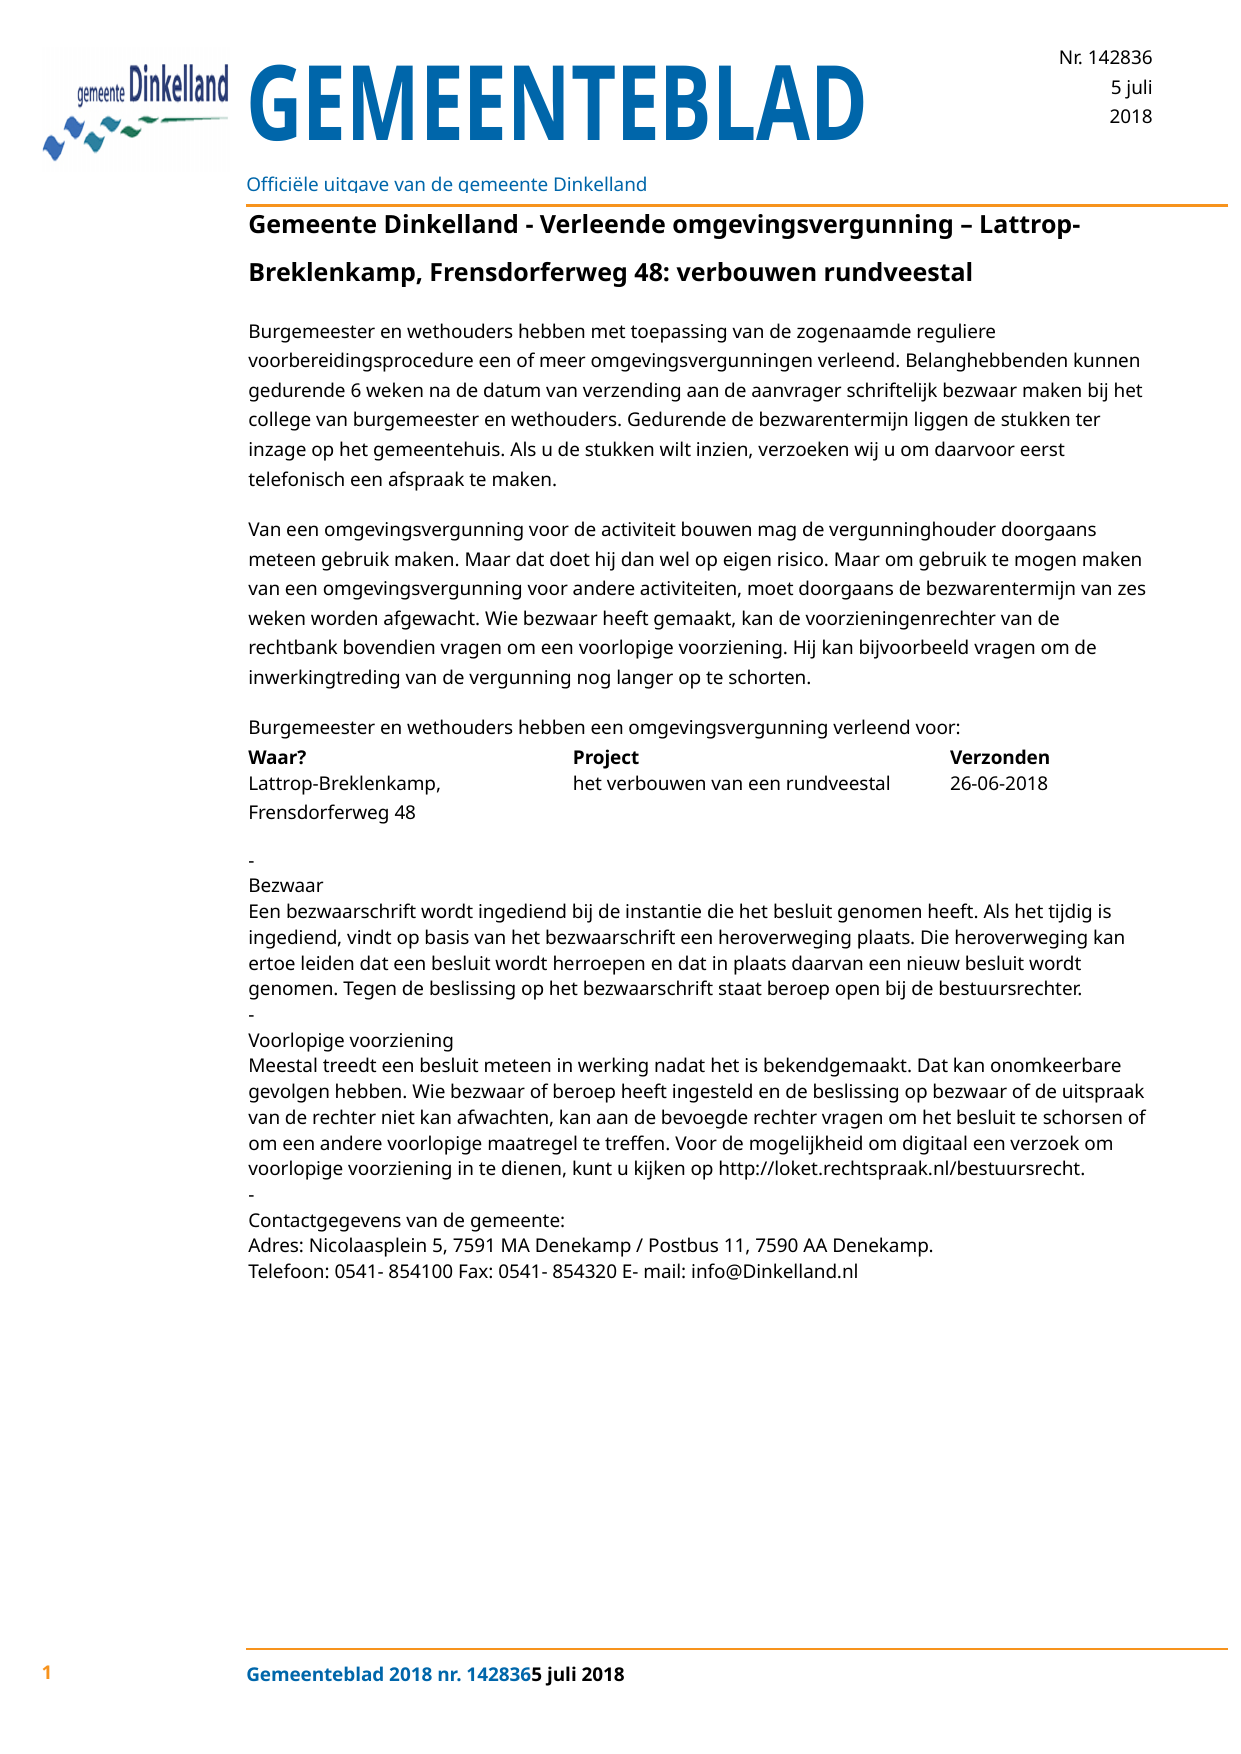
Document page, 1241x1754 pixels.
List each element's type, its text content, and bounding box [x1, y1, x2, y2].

text Meestal treedt een besluit meteen in werking nadat het is bekendgemaakt. Dat kan onomkeerbare gevolgen hebben. Wie bezwaar of beroep heeft ingesteld en de beslissing op bezwaar of de uitspraak van de rechter niet kan afwachten, kan aan de bevoegde rechter vragen om het besluit te schorsen of om een andere voorlopige maatregel te treffen. Voor de mogelijkheid om digitaal een verzoek om voorlopige voorziening in te dienen, kunt u kijken op http://loket.rechtspraak.nl/bestuursrecht. [248, 1053, 1152, 1181]
text Burgemeester en wethouders hebben een omgevingsvergunning verleend voor: [248, 714, 1152, 740]
text - [248, 1181, 1152, 1207]
text Gemeente Dinkelland - Verleende omgevingsvergunning – Lattrop-Breklenkamp, Frensdorferweg 48: verbouwen rundveestal [248, 207, 1152, 288]
table_cell Lattrop-Breklenkamp, Frensdorferweg 48 [248, 770, 573, 825]
table_header Waar? [248, 744, 573, 770]
text Contactgegevens van de gemeente: [248, 1207, 1152, 1233]
text Van een omgevingsvergunning voor de activiteit bouwen mag de vergunninghouder doorgaans meteen gebruik maken. Maar dat doet hij dan wel op eigen risico. Maar om gebruik te mogen maken van een omgevingsvergunning voor andere activiteiten, moet doorgaans de bezwarentermijn van zes weken worden afgewacht. Wie bezwaar heeft gemaakt, kan de voorzieningenrechter van de rechtbank bovendien vragen om een voorlopige voorziening. Hij kan bijvoorbeeld vragen om de inwerkingtreding van de vergunning nog langer op te schorten. [248, 516, 1152, 690]
picture [41, 47, 231, 172]
table_header Verzonden [950, 744, 1152, 770]
text Telefoon: 0541- 854100 Fax: 0541- 854320 E- mail: info@Dinkelland.nl [248, 1258, 1152, 1284]
table_header Project [573, 744, 950, 770]
text Burgemeester en wethouders hebben met toepassing van de zogenaamde reguliere voorbereidingsprocedure een of meer omgevingsvergunningen verleend. Belanghebbenden kunnen gedurende 6 weken na de datum van verzending aan de aanvrager schriftelijk bezwaar maken bij het college van burgemeester en wethouders. Gedurende de bezwarentermijn liggen de stukken ter inzage op het gemeentehuis. Als u de stukken wilt inzien, verzoeken wij u om daarvoor eerst telefonisch een afspraak te maken. [248, 318, 1152, 492]
text Een bezwaarschrift wordt ingediend bij de instantie die het besluit genomen heeft. Als het tijdig is ingediend, vindt op basis van het bezwaarschrift een heroverweging plaats. Die heroverweging kan ertoe leiden dat een besluit wordt herroepen en dat in plaats daarvan een nieuw besluit wordt genomen. Tegen de beslissing op het bezwaarschrift staat beroep open bij de bestuursrechter. [248, 898, 1152, 1001]
table_cell 26-06-2018 [950, 770, 1152, 825]
text Bezwaar [248, 872, 1152, 898]
text Voorlopige voorziening [248, 1027, 1152, 1053]
text Adres: Nicolaasplein 5, 7591 MA Denekamp / Postbus 11, 7590 AA Denekamp. [248, 1233, 1152, 1258]
text - [248, 1001, 1152, 1027]
table_cell het verbouwen van een rundveestal [573, 770, 950, 825]
text - [248, 847, 1152, 872]
